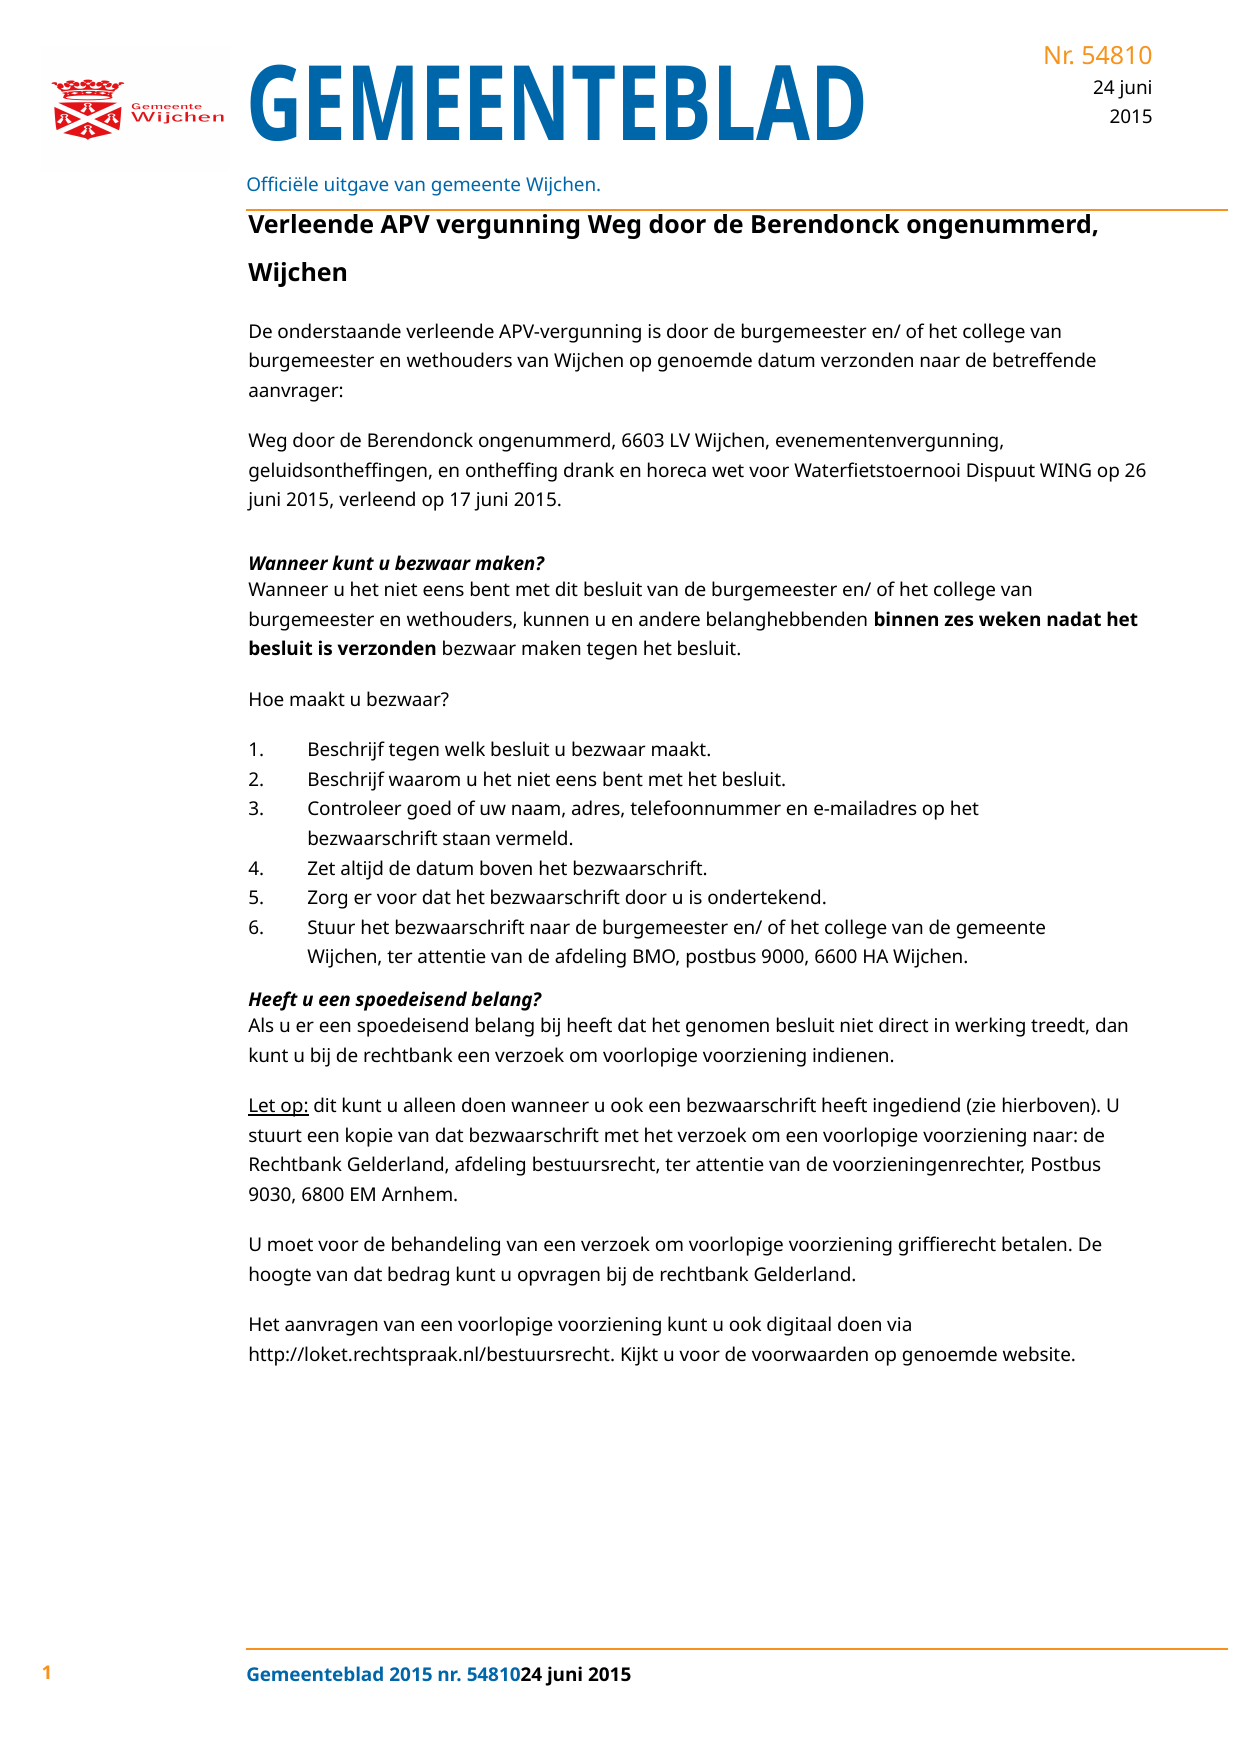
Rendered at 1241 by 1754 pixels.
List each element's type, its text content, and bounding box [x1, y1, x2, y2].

text Hoe maakt u bezwaar? [248, 686, 1152, 712]
text Wanneer kunt u bezwaar maken? [248, 551, 1152, 576]
list Stuur het bezwaarschrift naar de burgemeester en/ of het college van de gemeente [248, 914, 1152, 939]
text Het aanvragen van een voorlopige voorziening kunt u ook digitaal doen via http://loket.rechtspraak.nl/bestuursrecht. Kijkt u voor de voorwaarden op genoemde website. [248, 1311, 1152, 1367]
text Verleende APV vergunning Weg door de Berendonck ongenummerd, Wijchen [248, 211, 1152, 288]
list Beschrijf tegen welk besluit u bezwaar maakt. [248, 736, 1152, 762]
list bezwaarschrift staan vermeld. [248, 825, 1152, 851]
text U moet voor de behandeling van een verzoek om voorlopige voorziening griffierecht betalen. De hoogte van dat bedrag kunt u opvragen bij de rechtbank Gelderland. [248, 1231, 1152, 1287]
list Wijchen, ter attentie van de afdeling BMO, postbus 9000, 6600 HA Wijchen. [248, 943, 1152, 969]
text Weg door de Berendonck ongenummerd, 6603 LV Wijchen, evenementenvergunning, geluidsontheffingen, en ontheffing drank en horeca wet voor Waterfietstoernooi Dispuut WING op 26 juni 2015, verleend op 17 juni 2015. [248, 427, 1152, 512]
text Wanneer u het niet eens bent met dit besluit van de burgemeester en/ of het college van burgemeester en wethouders, kunnen u en andere belanghebbenden binnen zes weken nadat het besluit is verzonden bezwaar maken tegen het besluit. [248, 576, 1152, 661]
list Zet altijd de datum boven het bezwaarschrift. [248, 855, 1152, 880]
text De onderstaande verleende APV-vergunning is door de burgemeester en/ of het college van burgemeester en wethouders van Wijchen op genoemde datum verzonden naar de betreffende aanvrager: [248, 318, 1152, 403]
list Zorg er voor dat het bezwaarschrift door u is ondertekend. [248, 884, 1152, 910]
list Controleer goed of uw naam, adres, telefoonnummer en e-mailadres op het [248, 796, 1152, 821]
text Als u er een spoedeisend belang bij heeft dat het genomen besluit niet direct in werking treedt, dan kunt u bij de rechtbank een verzoek om voorlopige voorziening indienen. [248, 1012, 1152, 1068]
picture [41, 47, 231, 172]
text Let op: dit kunt u alleen doen wanneer u ook een bezwaarschrift heeft ingediend (zie hierboven). U stuurt een kopie van dat bezwaarschrift met het verzoek om een voorlopige voorziening naar: de Rechtbank Gelderland, afdeling bestuursrecht, ter attentie van de voorzieningenrechter, Postbus 9030, 6800 EM Arnhem. [248, 1092, 1152, 1207]
text Heeft u een spoedeisend belang? [248, 987, 1152, 1012]
list Beschrijf waarom u het niet eens bent met het besluit. [248, 766, 1152, 792]
